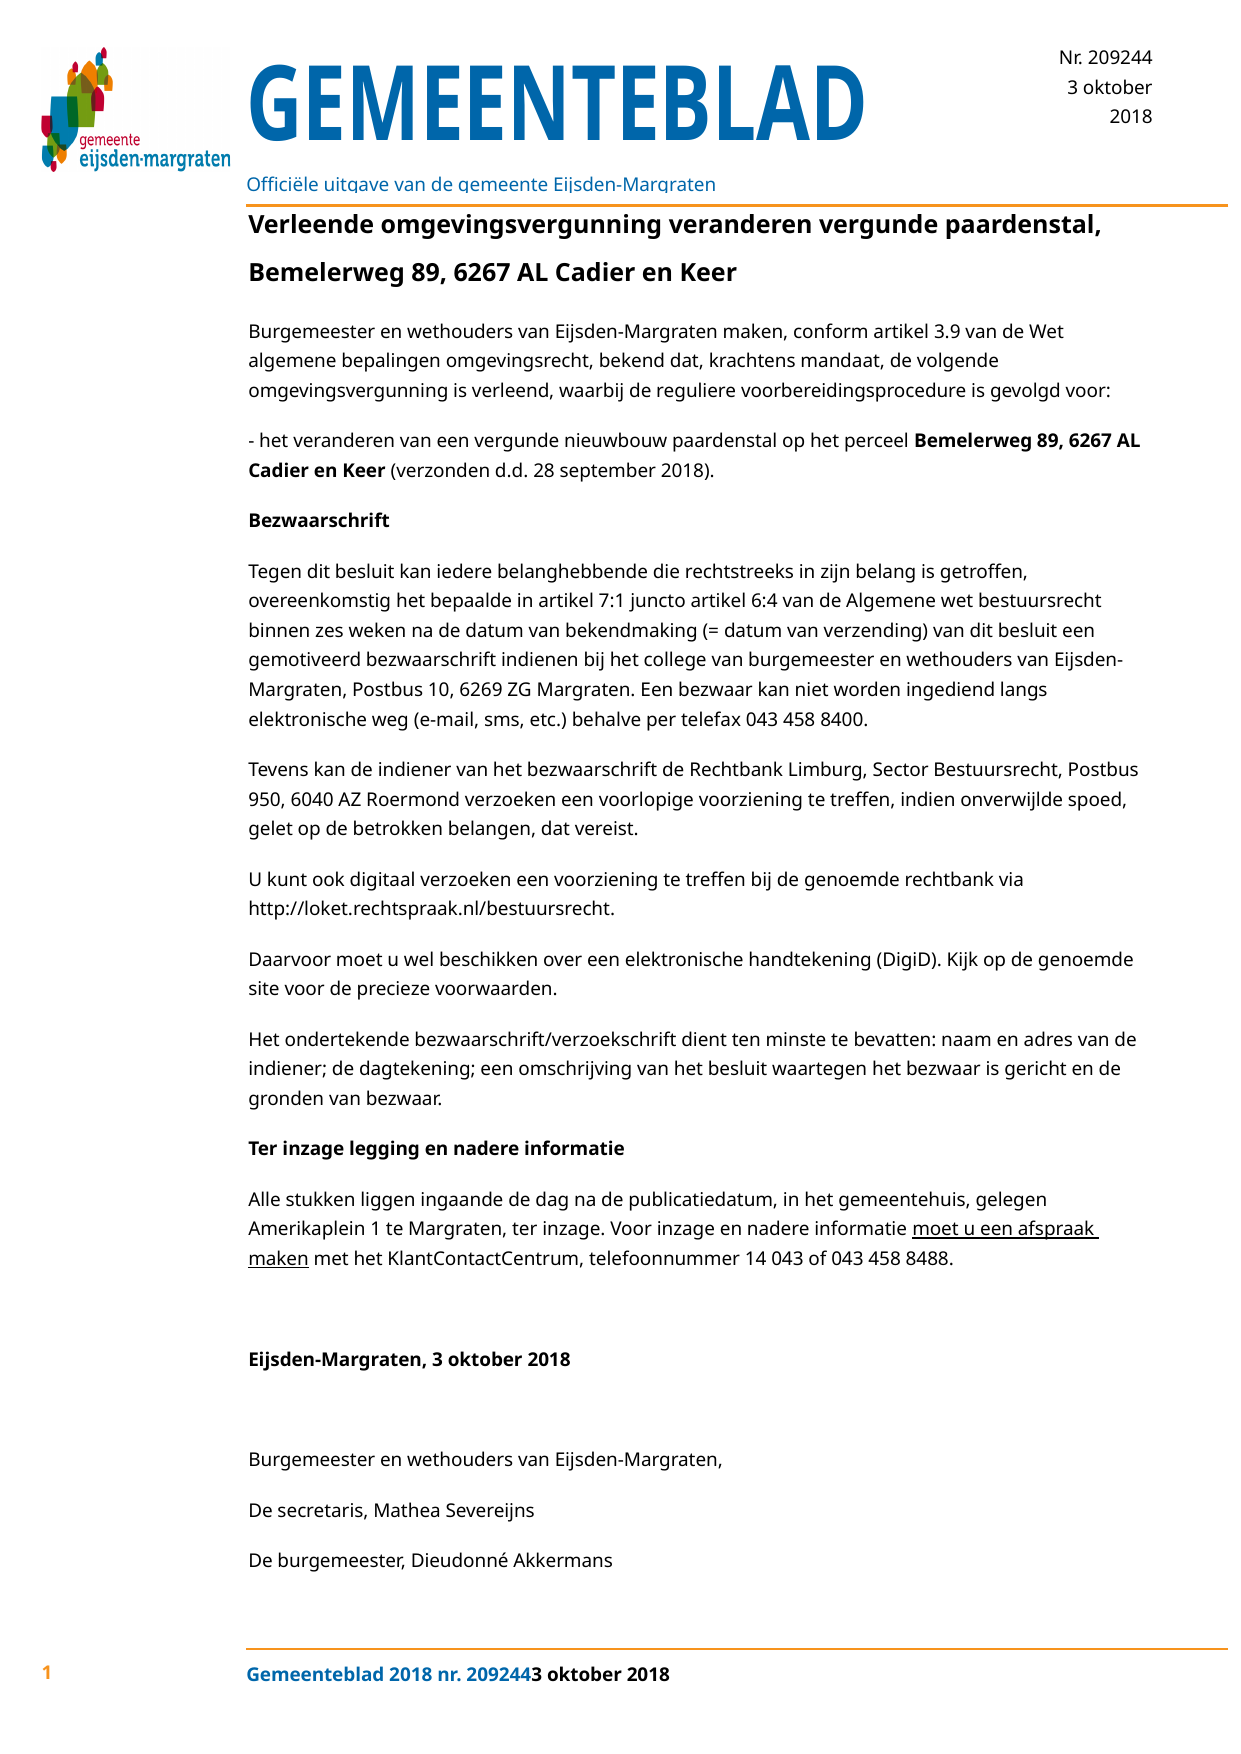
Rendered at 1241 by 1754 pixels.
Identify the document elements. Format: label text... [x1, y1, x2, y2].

text Tevens kan de indiener van het bezwaarschrift de Rechtbank Limburg, Sector Bestuursrecht, Postbus 950, 6040 AZ Roermond verzoeken een voorlopige voorziening te treffen, indien onverwijlde spoed, gelet op de betrokken belangen, dat vereist. [248, 756, 1152, 841]
text Tegen dit besluit kan iedere belanghebbende die rechtstreeks in zijn belang is getroffen, overeenkomstig het bepaalde in artikel 7:1 juncto artikel 6:4 van de Algemene wet bestuursrecht binnen zes weken na de datum van bekendmaking (= datum van verzending) van dit besluit een gemotiveerd bezwaarschrift indienen bij het college van burgemeester en wethouders van Eijsden-Margraten, Postbus 10, 6269 ZG Margraten. Een bezwaar kan niet worden ingediend langs elektronische weg (e-mail, sms, etc.) behalve per telefax 043 458 8400. [248, 558, 1152, 732]
text U kunt ook digitaal verzoeken een voorziening te treffen bij de genoemde rechtbank via http://loket.rechtspraak.nl/bestuursrecht. [248, 866, 1152, 921]
text De secretaris, Mathea Severeijns [248, 1497, 1152, 1523]
text De burgemeester, Dieudonné Akkermans [248, 1547, 1152, 1573]
text Burgemeester en wethouders van Eijsden-Margraten, [248, 1447, 1152, 1472]
text Ter inzage legging en nadere informatie [248, 1135, 1152, 1161]
text - het veranderen van een vergunde nieuwbouw paardenstal op het perceel Bemelerweg 89, 6267 AL Cadier en Keer (verzonden d.d. 28 september 2018). [248, 427, 1152, 483]
text Alle stukken liggen ingaande de dag na de publicatiedatum, in het gemeentehuis, gelegen Amerikaplein 1 te Margraten, ter inzage. Voor inzage en nadere informatie moet u een afspraak maken met het KlantContactCentrum, telefoonnummer 14 043 of 043 458 8488. [248, 1186, 1152, 1271]
text Daarvoor moet u wel beschikken over een elektronische handtekening (DigiD). Kijk op de genoemde site voor de precieze voorwaarden. [248, 946, 1152, 1001]
text Bezwaarschrift [248, 507, 1152, 533]
text Eijsden-Margraten, 3 oktober 2018 [248, 1346, 1152, 1372]
picture [41, 47, 231, 172]
text Verleende omgevingsvergunning veranderen vergunde paardenstal, Bemelerweg 89, 6267 AL Cadier en Keer [248, 207, 1152, 288]
text Burgemeester en wethouders van Eijsden-Margraten maken, conform artikel 3.9 van de Wet algemene bepalingen omgevingsrecht, bekend dat, krachtens mandaat, de volgende omgevingsvergunning is verleend, waarbij de reguliere voorbereidingsprocedure is gevolgd voor: [248, 318, 1152, 403]
text Het ondertekende bezwaarschrift/verzoekschrift dient ten minste te bevatten: naam en adres van de indiener; de dagtekening; een omschrijving van het besluit waartegen het bezwaar is gericht en de gronden van bezwaar. [248, 1026, 1152, 1111]
